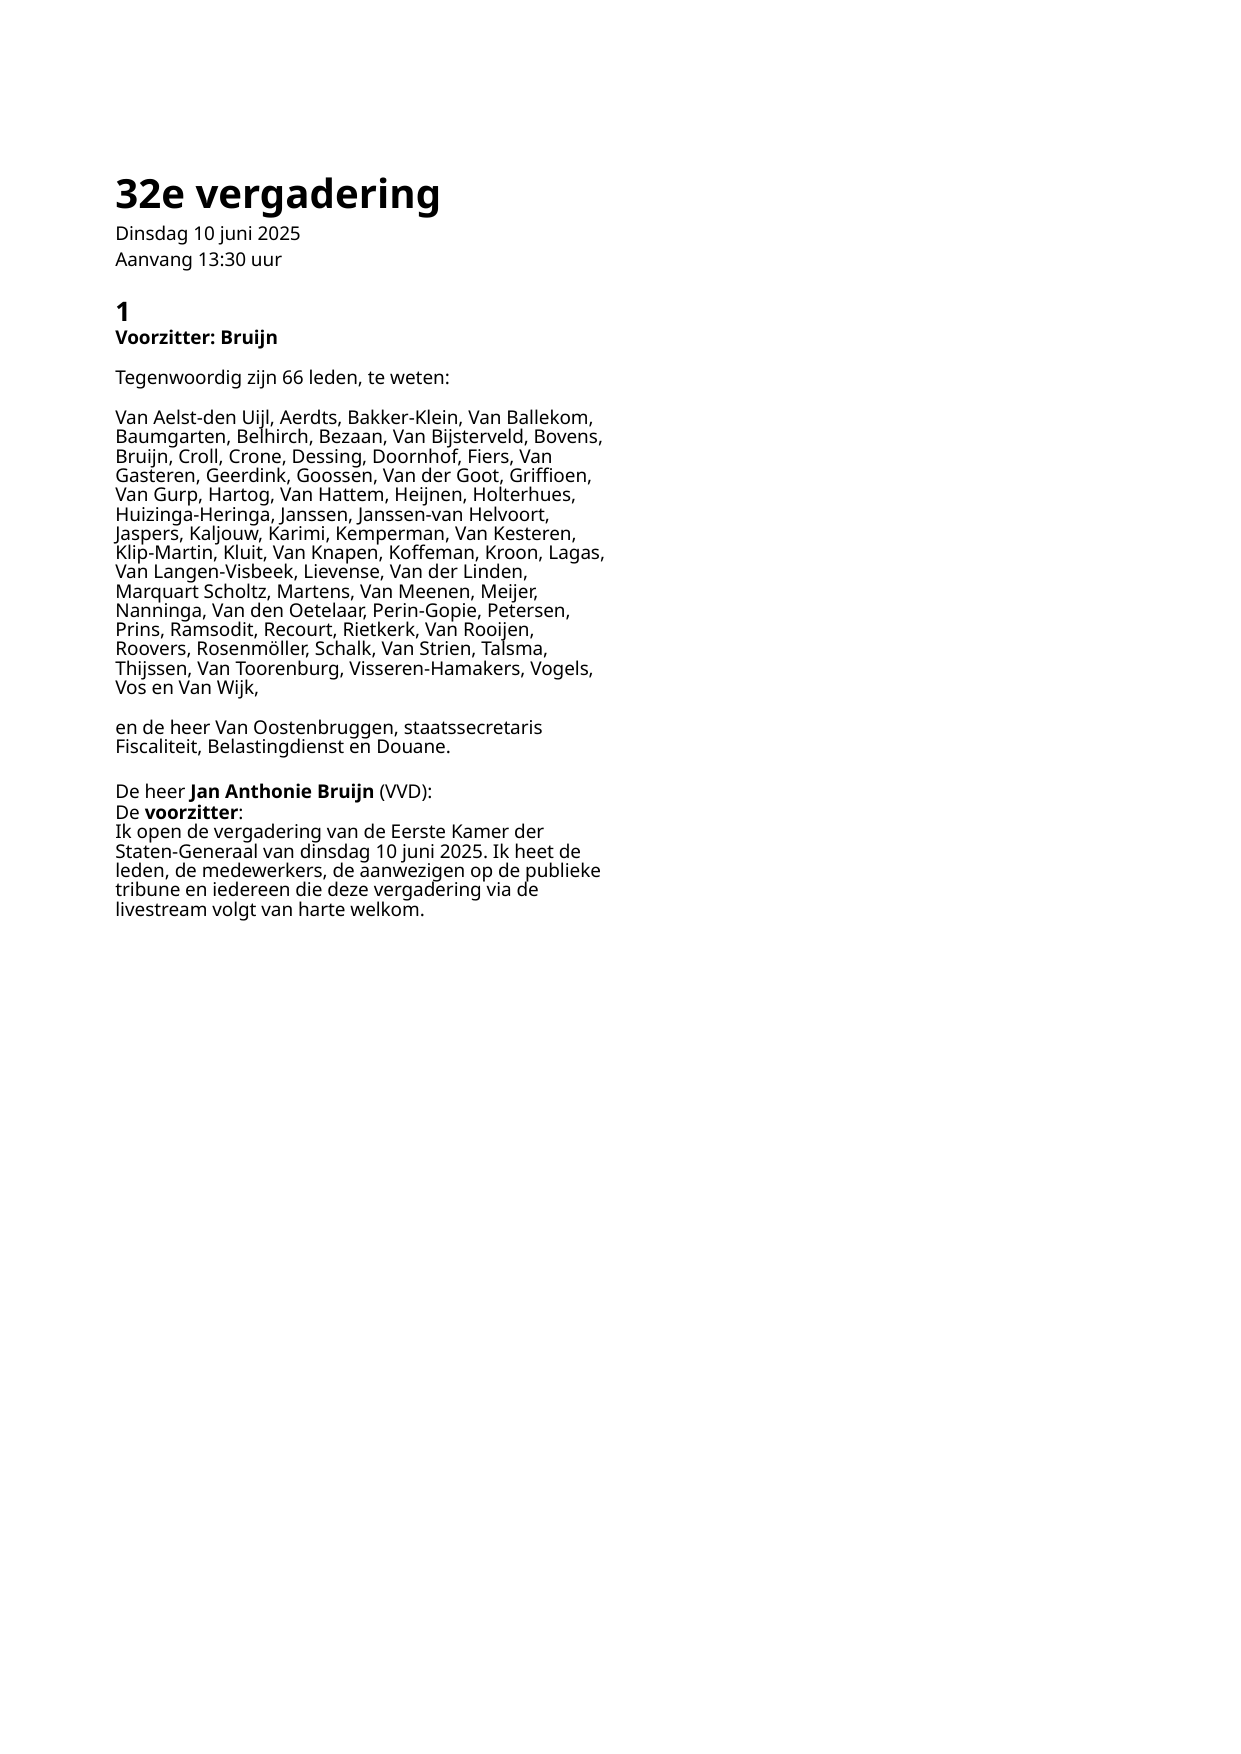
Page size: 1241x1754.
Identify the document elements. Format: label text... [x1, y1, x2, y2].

text Van Aelst-den Uijl, Aerdts, Bakker-Klein, Van Ballekom, Baumgarten, Belhirch, Bezaan, Van Bijsterveld, Bovens, Bruijn, Croll, Crone, Dessing, Doornhof, Fiers, Van Gasteren, Geerdink, Goossen, Van der Goot, Griffioen, Van Gurp, Hartog, Van Hattem, Heijnen, Holterhues, Huizinga-Heringa, Janssen, Janssen-van Helvoort, Jaspers, Kaljouw, Karimi, Kemperman, Van Kesteren, Klip-Martin, Kluit, Van Knapen, Koffeman, Kroon, Lagas, Van Langen-Visbeek, Lievense, Van der Linden, Marquart Scholtz, Martens, Van Meenen, Meijer, Nanninga, Van den Oetelaar, Perin-Gopie, Petersen, Prins, Ramsodit, Recourt, Rietkerk, Van Rooijen, Roovers, Rosenmöller, Schalk, Van Strien, Talsma, Thijssen, Van Toorenburg, Visseren-Hamakers, Vogels, Vos en Van Wijk, [115, 409, 605, 698]
text Tegenwoordig zijn 66 leden, te weten: [115, 369, 605, 388]
text Voorzitter: Bruijn [115, 329, 605, 348]
text en de heer Van Oostenbruggen, staatssecretaris Fiscaliteit, Belastingdienst en Douane. [115, 719, 605, 757]
text De heer Jan Anthonie Bruijn (VVD): [115, 778, 605, 804]
text 32e vergadering [115, 165, 605, 220]
text Aanvang 13:30 uur [115, 246, 605, 272]
text Dinsdag 10 juni 2025 [115, 220, 605, 246]
text De voorzitter: [115, 804, 605, 823]
text Ik open de vergadering van de Eerste Kamer der Staten-Generaal van dinsdag 10 juni 2025. Ik heet de leden, de medewerkers, de aanwezigen op de publieke tribune en iedereen die deze vergadering via de livestream volgt van harte welkom. [115, 823, 605, 920]
text 1 [115, 292, 605, 329]
